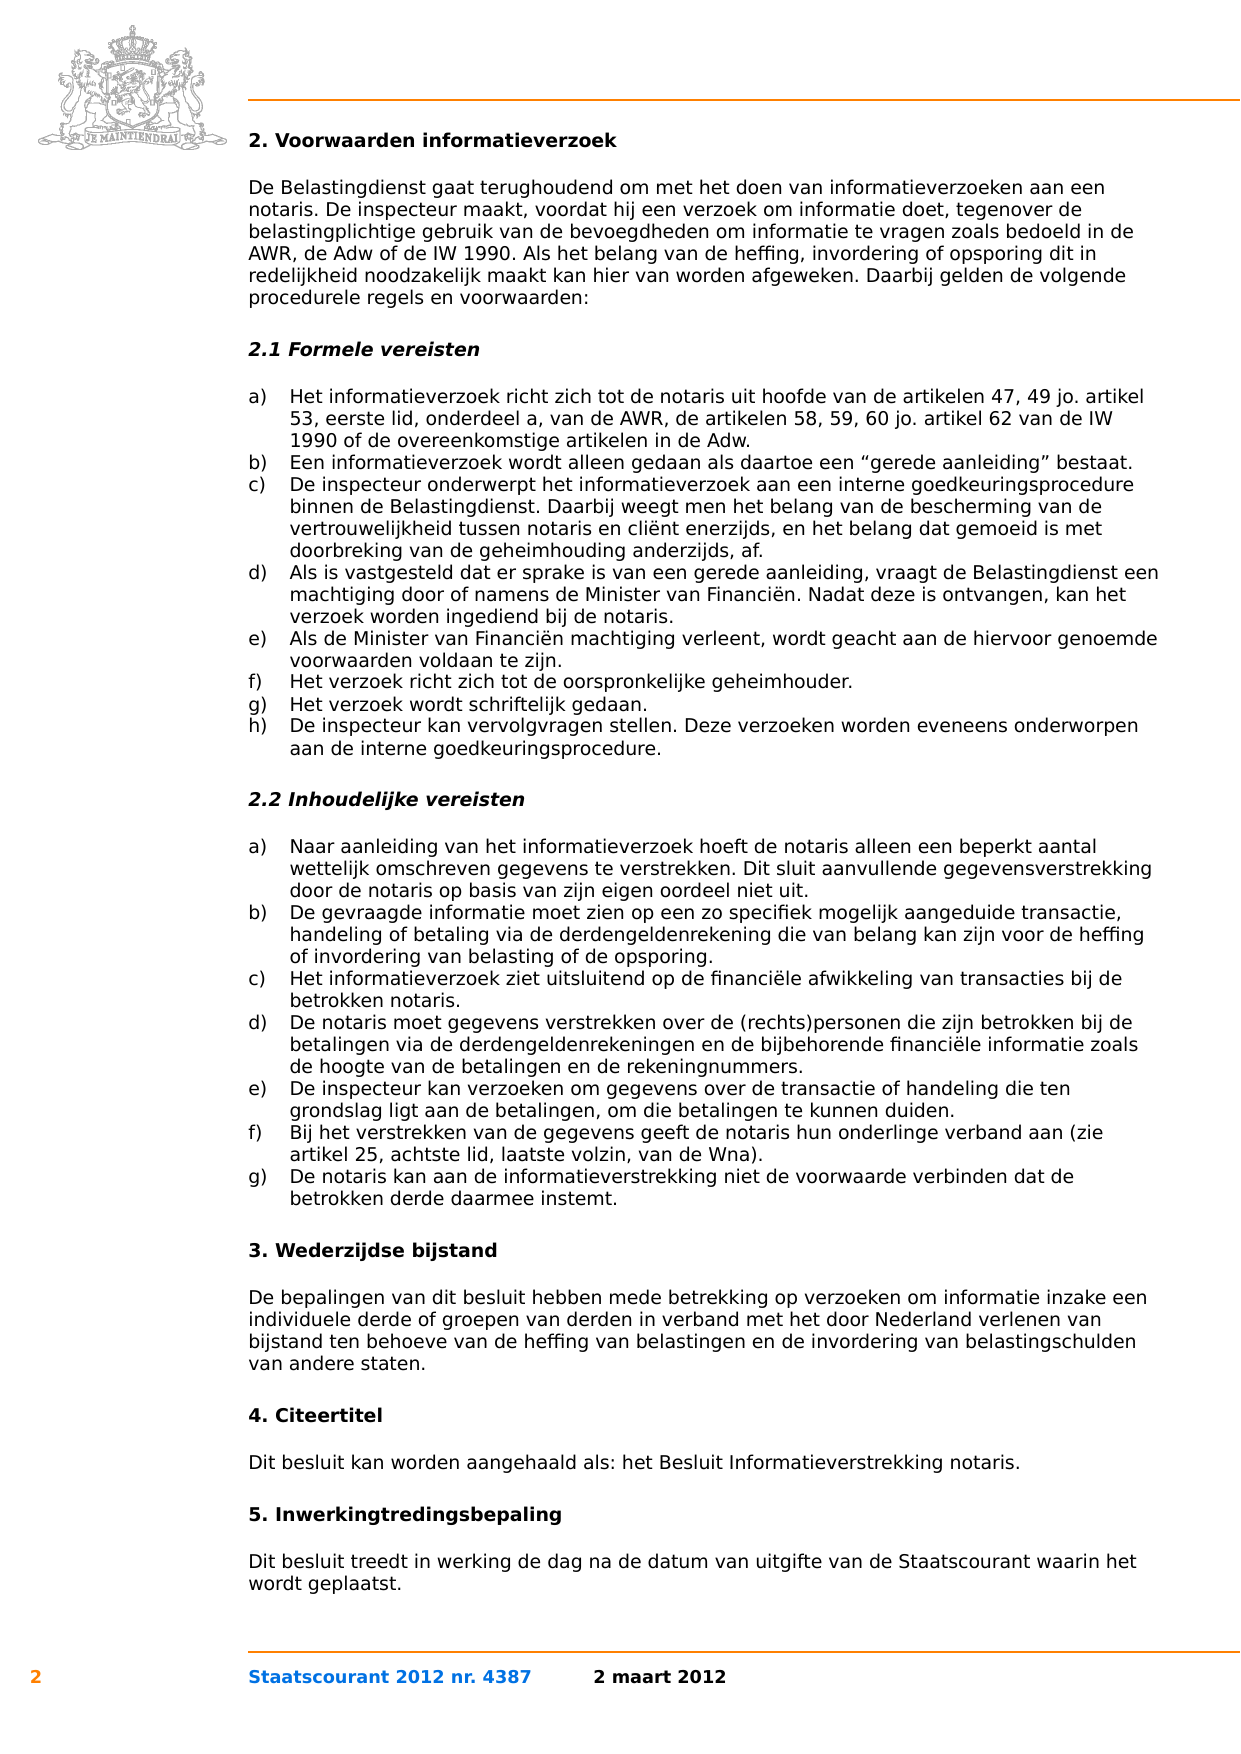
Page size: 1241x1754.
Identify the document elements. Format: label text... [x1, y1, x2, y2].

subtitle 2.2 Inhoudelijke vereisten [248, 789, 1163, 811]
text c) De inspecteur onderwerpt het informatieverzoek aan een interne goedkeuringsprocedure binnen de Belastingdienst. Daarbij weegt men het belang van de bescherming van de vertrouwelijkheid tussen notaris en cliënt enerzijds, en het belang dat gemoeid is met doorbreking van de geheimhouding anderzijds, af. [248, 474, 1163, 562]
subtitle 4. Citeertitel [248, 1405, 1163, 1427]
text c) Het informatieverzoek ziet uitsluitend op de financiële afwikkeling van transacties bij de betrokken notaris. [248, 968, 1163, 1012]
text De bepalingen van dit besluit hebben mede betrekking op verzoeken om informatie inzake een individuele derde of groepen van derden in verband met het door Nederland verlenen van bijstand ten behoeve van de heffing van belastingen en de invordering van belastingschulden van andere staten. [248, 1287, 1163, 1375]
text h) De inspecteur kan vervolgvragen stellen. Deze verzoeken worden eveneens onderworpen aan de interne goedkeuringsprocedure. [248, 715, 1163, 759]
picture [38, 25, 227, 150]
text b) Een informatieverzoek wordt alleen gedaan als daartoe een “gerede aanleiding” bestaat. [248, 452, 1163, 474]
text f) Bij het verstrekken van de gegevens geeft de notaris hun onderlinge verband aan (zie artikel 25, achtste lid, laatste volzin, van de Wna). [248, 1122, 1163, 1166]
text d) De notaris moet gegevens verstrekken over de (rechts)personen die zijn betrokken bij de betalingen via de derdengeldenrekeningen en de bijbehorende financiële informatie zoals de hoogte van de betalingen en de rekeningnummers. [248, 1012, 1163, 1078]
subtitle 3. Wederzijdse bijstand [248, 1240, 1163, 1262]
text g) De notaris kan aan de informatieverstrekking niet de voorwaarde verbinden dat de betrokken derde daarmee instemt. [248, 1166, 1163, 1210]
subtitle 2. Voorwaarden informatieverzoek [248, 130, 1163, 152]
text a) Naar aanleiding van het informatieverzoek hoeft de notaris alleen een beperkt aantal wettelijk omschreven gegevens te verstrekken. Dit sluit aanvullende gegevensverstrekking door de notaris op basis van zijn eigen oordeel niet uit. [248, 836, 1163, 902]
text De Belastingdienst gaat terughoudend om met het doen van informatieverzoeken aan een notaris. De inspecteur maakt, voordat hij een verzoek om informatie doet, tegenover de belastingplichtige gebruik van de bevoegdheden om informatie te vragen zoals bedoeld in de AWR, de Adw of de IW 1990. Als het belang van de heffing, invordering of opsporing dit in redelijkheid noodzakelijk maakt kan hier van worden afgeweken. Daarbij gelden de volgende procedurele regels en voorwaarden: [248, 177, 1163, 309]
text a) Het informatieverzoek richt zich tot de notaris uit hoofde van de artikelen 47, 49 jo. artikel 53, eerste lid, onderdeel a, van de AWR, de artikelen 58, 59, 60 jo. artikel 62 van de IW 1990 of de overeenkomstige artikelen in de Adw. [248, 386, 1163, 452]
text d) Als is vastgesteld dat er sprake is van een gerede aanleiding, vraagt de Belastingdienst een machtiging door of namens de Minister van Financiën. Nadat deze is ontvangen, kan het verzoek worden ingediend bij de notaris. [248, 562, 1163, 627]
text f) Het verzoek richt zich tot de oorspronkelijke geheimhouder. [248, 671, 1163, 693]
text g) Het verzoek wordt schriftelijk gedaan. [248, 693, 1163, 715]
text Dit besluit treedt in werking de dag na de datum van uitgifte van de Staatscourant waarin het wordt geplaatst. [248, 1551, 1163, 1595]
text e) De inspecteur kan verzoeken om gegevens over de transactie of handeling die ten grondslag ligt aan de betalingen, om die betalingen te kunnen duiden. [248, 1078, 1163, 1122]
text Dit besluit kan worden aangehaald als: het Besluit Informatieverstrekking notaris. [248, 1452, 1163, 1474]
subtitle 2.1 Formele vereisten [248, 339, 1163, 361]
text e) Als de Minister van Financiën machtiging verleent, wordt geacht aan de hiervoor genoemde voorwaarden voldaan te zijn. [248, 627, 1163, 671]
text b) De gevraagde informatie moet zien op een zo specifiek mogelijk aangeduide transactie, handeling of betaling via de derdengeldenrekening die van belang kan zijn voor de heffing of invordering van belasting of de opsporing. [248, 902, 1163, 968]
subtitle 5. Inwerkingtredingsbepaling [248, 1504, 1163, 1526]
